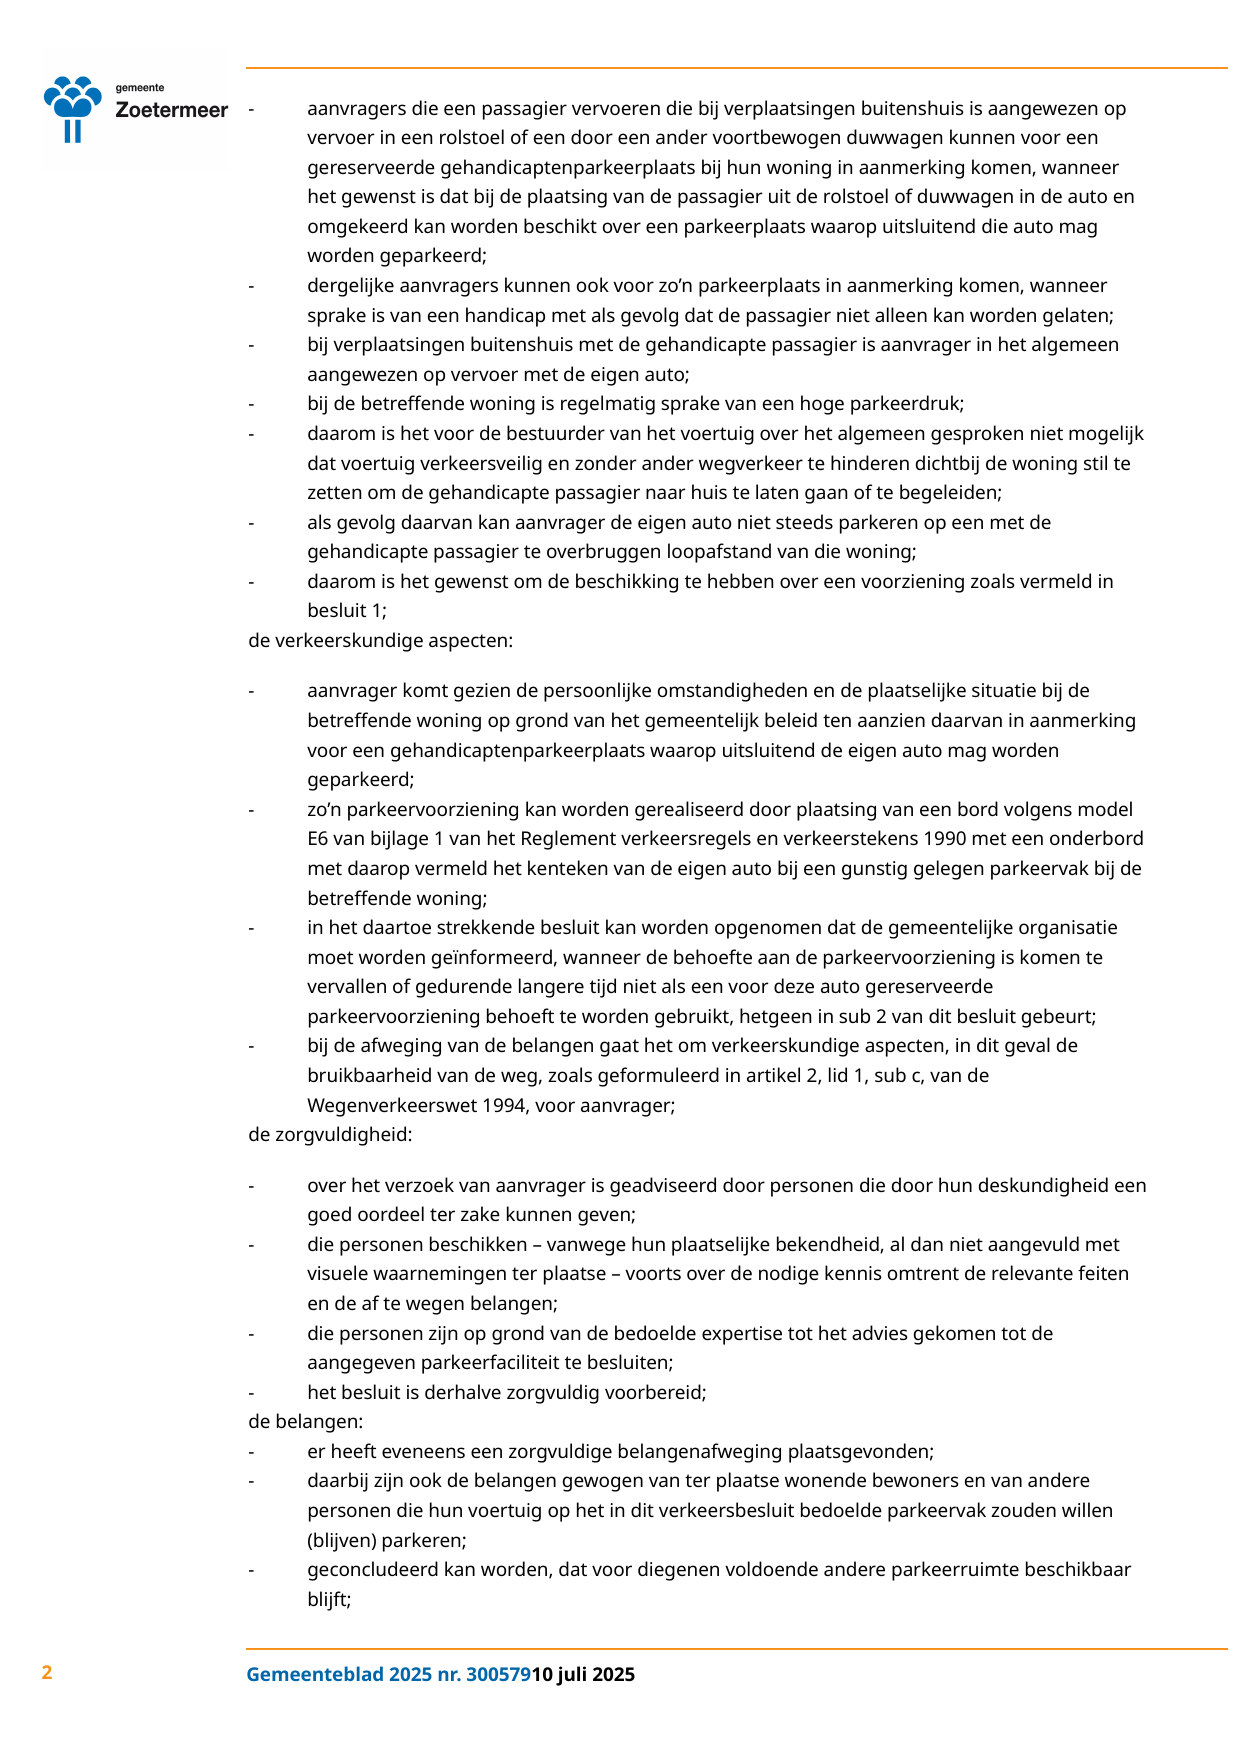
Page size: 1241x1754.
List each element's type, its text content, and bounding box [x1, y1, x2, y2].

list dergelijke aanvragers kunnen ook voor zo’n parkeerplaats in aanmerking komen, wanneer sprake is van een handicap met als gevolg dat de passagier niet alleen kan worden gelaten; [248, 272, 1152, 328]
list als gevolg daarvan kan aanvrager de eigen auto niet steeds parkeren op een met de gehandicapte passagier te overbruggen loopafstand van die woning; [248, 509, 1152, 564]
list er heeft eveneens een zorgvuldige belangenafweging plaatsgevonden; [248, 1438, 1152, 1464]
list bij verplaatsingen buitenshuis met de gehandicapte passagier is aanvrager in het algemeen aangewezen op vervoer met de eigen auto; [248, 331, 1152, 387]
list bij de betreffende woning is regelmatig sprake van een hoge parkeerdruk; [248, 391, 1152, 416]
list daarom is het gewenst om de beschikking te hebben over een voorziening zoals vermeld in besluit 1; [248, 568, 1152, 623]
list het besluit is derhalve zorgvuldig voorbereid; [248, 1379, 1152, 1405]
text de verkeerskundige aspecten: [248, 627, 1152, 653]
text de zorgvuldigheid: [248, 1121, 1152, 1147]
list die personen beschikken – vanwege hun plaatselijke bekendheid, al dan niet aangevuld met visuele waarnemingen ter plaatse – voorts over de nodige kennis omtrent de relevante feiten en de af te wegen belangen; [248, 1231, 1152, 1316]
picture [41, 47, 231, 172]
text de belangen: [248, 1408, 1152, 1434]
list zo’n parkeervoorziening kan worden gerealiseerd door plaatsing van een bord volgens model E6 van bijlage 1 van het Reglement verkeersregels en verkeerstekens 1990 met een onderbord met daarop vermeld het kenteken van de eigen auto bij een gunstig gelegen parkeervak bij de betreffende woning; [248, 796, 1152, 911]
list daarbij zijn ook de belangen gewogen van ter plaatse wonende bewoners en van andere personen die hun voertuig op het in dit verkeersbesluit bedoelde parkeervak zouden willen (blijven) parkeren; [248, 1468, 1152, 1553]
list daarom is het voor de bestuurder van het voertuig over het algemeen gesproken niet mogelijk dat voertuig verkeersveilig en zonder ander wegverkeer te hinderen dichtbij de woning stil te zetten om de gehandicapte passagier naar huis te laten gaan of te begeleiden; [248, 420, 1152, 505]
list in het daartoe strekkende besluit kan worden opgenomen dat de gemeentelijke organisatie moet worden geïnformeerd, wanneer de behoefte aan de parkeervoorziening is komen te vervallen of gedurende langere tijd niet als een voor deze auto gereserveerde parkeervoorziening behoeft te worden gebruikt, hetgeen in sub 2 van dit besluit gebeurt; [248, 914, 1152, 1029]
list die personen zijn op grond van de bedoelde expertise tot het advies gekomen tot de aangegeven parkeerfaciliteit te besluiten; [248, 1320, 1152, 1375]
list over het verzoek van aanvrager is geadviseerd door personen die door hun deskundigheid een goed oordeel ter zake kunnen geven; [248, 1172, 1152, 1227]
list aanvrager komt gezien de persoonlijke omstandigheden en de plaatselijke situatie bij de betreffende woning op grond van het gemeentelijk beleid ten aanzien daarvan in aanmerking voor een gehandicaptenparkeerplaats waarop uitsluitend de eigen auto mag worden geparkeerd; [248, 678, 1152, 792]
list aanvragers die een passagier vervoeren die bij verplaatsingen buitenshuis is aangewezen op vervoer in een rolstoel of een door een ander voortbewogen duwwagen kunnen voor een gereserveerde gehandicaptenparkeerplaats bij hun woning in aanmerking komen, wanneer het gewenst is dat bij de plaatsing van de passagier uit de rolstoel of duwwagen in de auto en omgekeerd kan worden beschikt over een parkeerplaats waarop uitsluitend die auto mag worden geparkeerd; [248, 95, 1152, 268]
list bij de afweging van de belangen gaat het om verkeerskundige aspecten, in dit geval de bruikbaarheid van de weg, zoals geformuleerd in artikel 2, lid 1, sub c, van de Wegenverkeerswet 1994, voor aanvrager; [248, 1033, 1152, 1118]
list geconcludeerd kan worden, dat voor diegenen voldoende andere parkeerruimte beschikbaar blijft; [248, 1556, 1152, 1612]
